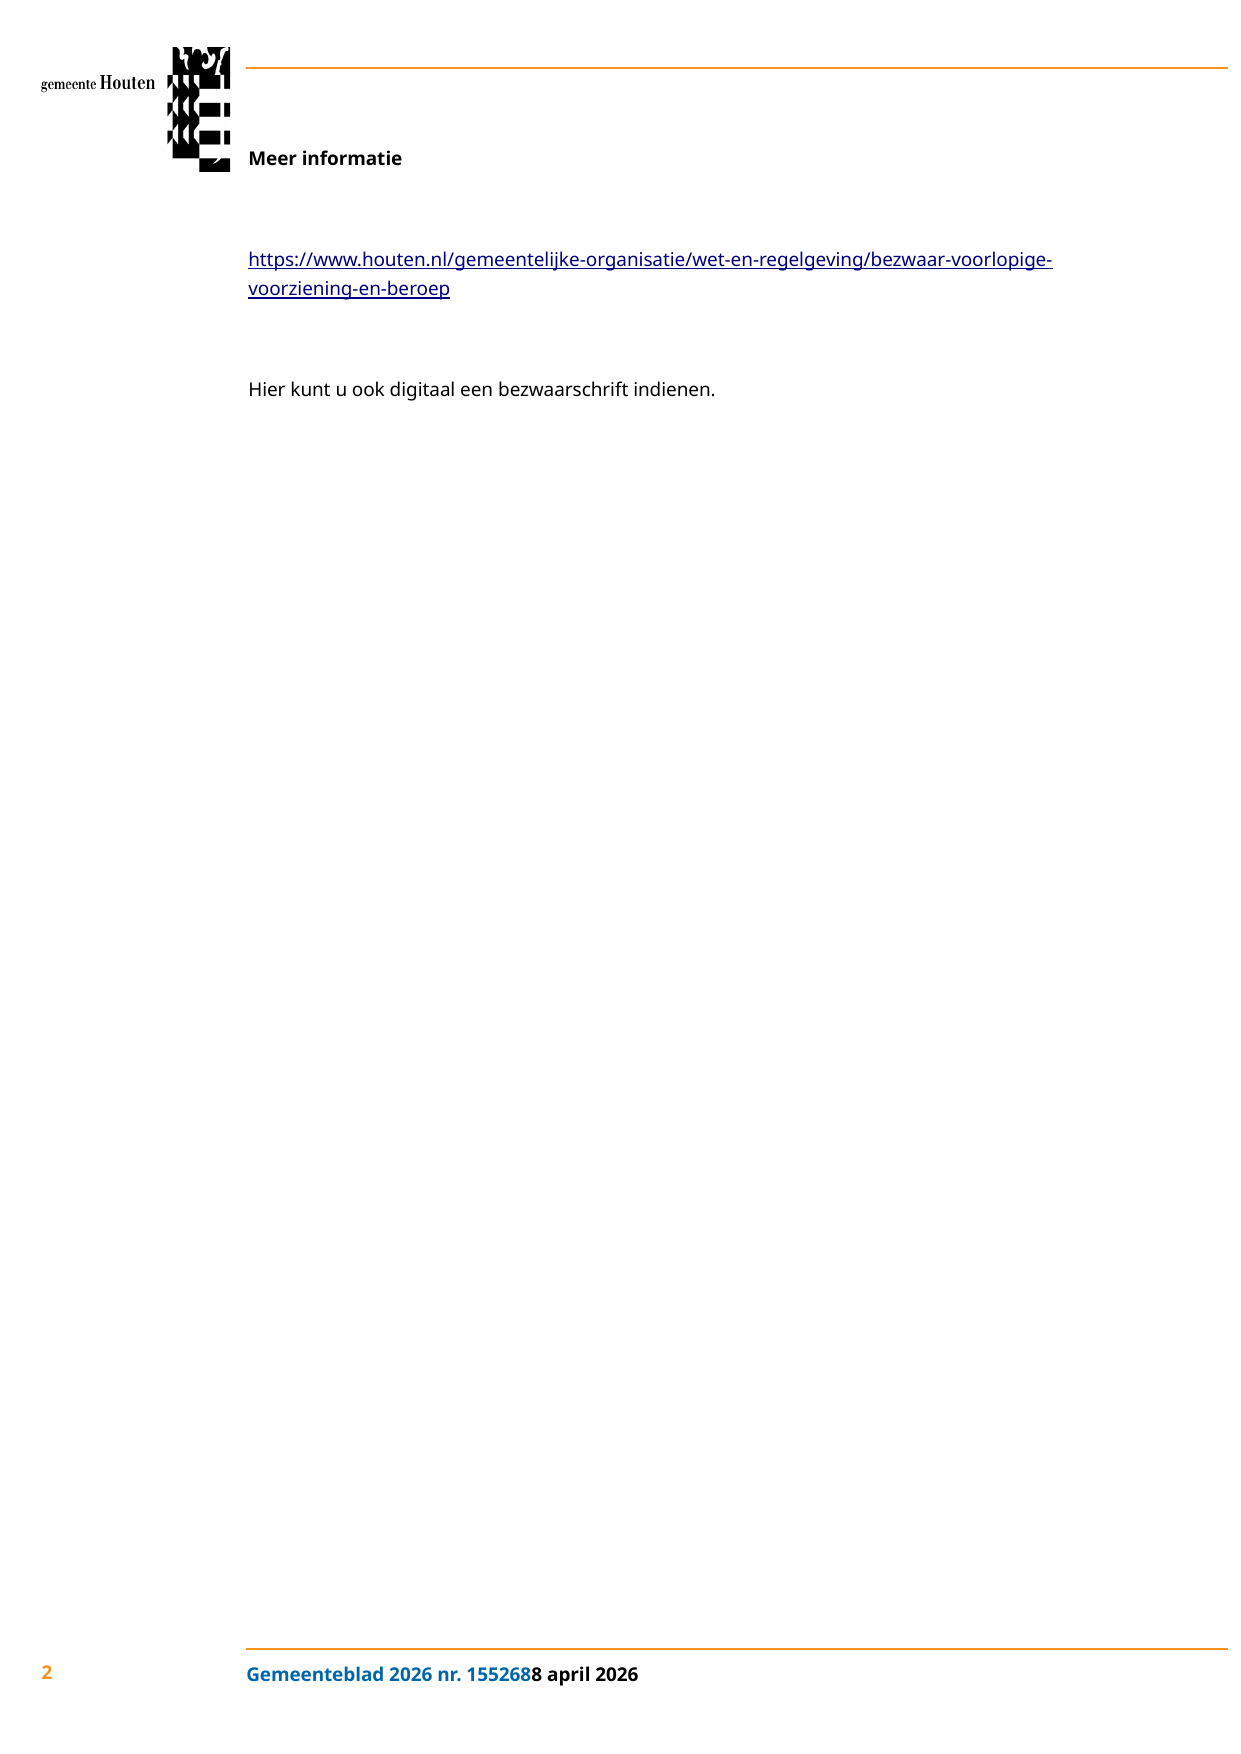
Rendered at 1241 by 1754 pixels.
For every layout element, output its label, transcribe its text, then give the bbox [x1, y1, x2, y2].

text Hier kunt u ook digitaal een bezwaarschrift indienen. [248, 376, 1152, 402]
text Meer informatie [248, 145, 1152, 171]
text https://www.houten.nl/gemeentelijke-organisatie/wet-en-regelgeving/bezwaar-voorlopige-voorziening-en-beroep [248, 246, 1152, 301]
picture [41, 47, 231, 172]
